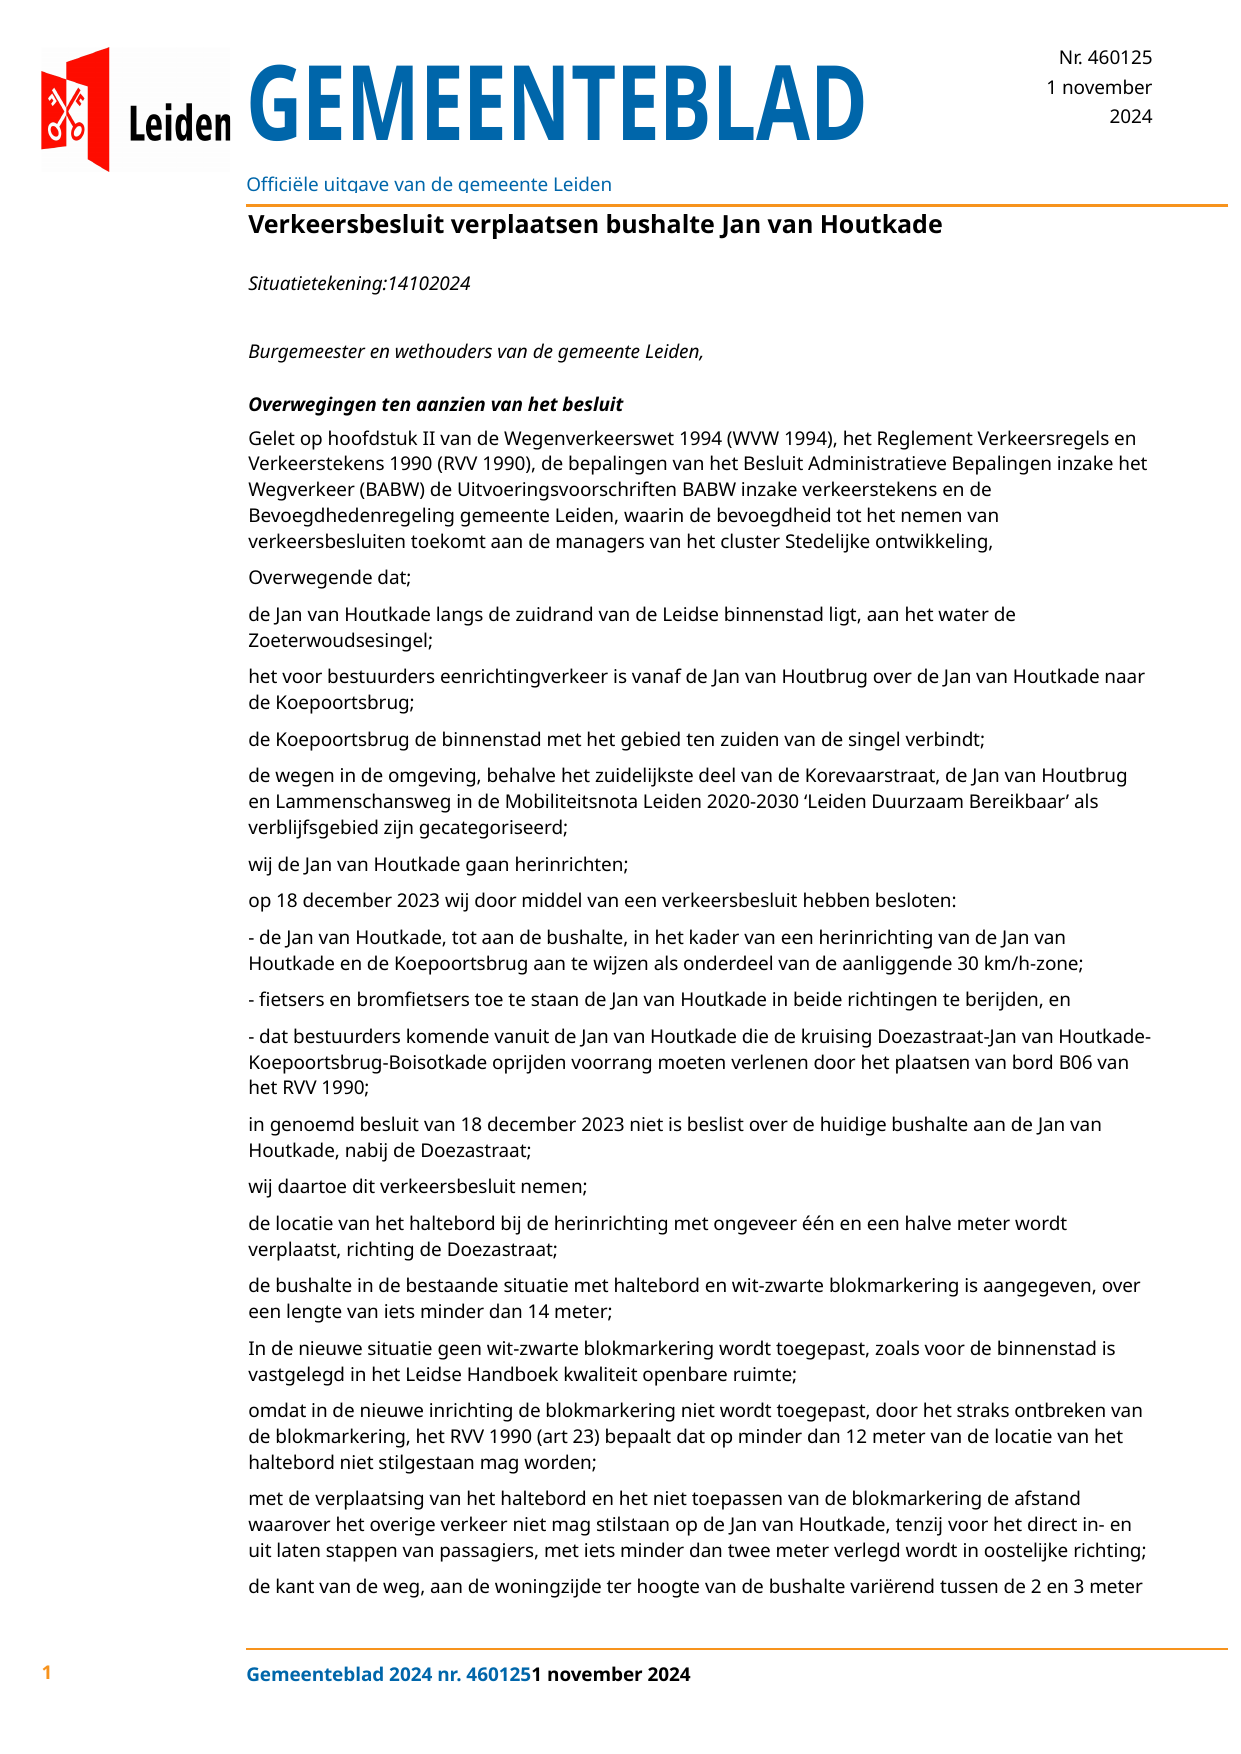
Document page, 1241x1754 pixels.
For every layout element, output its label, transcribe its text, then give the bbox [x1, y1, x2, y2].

text - dat bestuurders komende vanuit de Jan van Houtkade die de kruising Doezastraat-Jan van Houtkade-Koepoortsbrug-Boisotkade oprijden voorrang moeten verlenen door het plaatsen van bord B06 van het RVV 1990; [248, 1023, 1152, 1100]
text de Jan van Houtkade langs de zuidrand van de Leidse binnenstad ligt, aan het water de Zoeterwoudsesingel; [248, 601, 1152, 653]
text Gelet op hoofdstuk II van de Wegenverkeerswet 1994 (WVW 1994), het Reglement Verkeersregels en Verkeerstekens 1990 (RVV 1990), de bepalingen van het Besluit Administratieve Bepalingen inzake het Wegverkeer (BABW) de Uitvoeringsvoorschriften BABW inzake verkeerstekens en de Bevoegdhedenregeling gemeente Leiden, waarin de bevoegdheid tot het nemen van verkeersbesluiten toekomt aan de managers van het cluster Stedelijke ontwikkeling, [248, 425, 1152, 553]
text wij de Jan van Houtkade gaan herinrichten; [248, 851, 1152, 876]
text in genoemd besluit van 18 december 2023 niet is beslist over de huidige bushalte aan de Jan van Houtkade, nabij de Doezastraat; [248, 1111, 1152, 1163]
text de locatie van het haltebord bij de herinrichting met ongeveer één en een halve meter wordt verplaatst, richting de Doezastraat; [248, 1210, 1152, 1262]
text omdat in de nieuwe inrichting de blokmarkering niet wordt toegepast, door het straks ontbreken van de blokmarkering, het RVV 1990 (art 23) bepaalt dat op minder dan 12 meter van de locatie van het haltebord niet stilgestaan mag worden; [248, 1397, 1152, 1475]
text de wegen in de omgeving, behalve het zuidelijkste deel van de Korevaarstraat, de Jan van Houtbrug en Lammenschansweg in de Mobiliteitsnota Leiden 2020-2030 ‘Leiden Duurzaam Bereikbaar’ als verblijfsgebied zijn gecategoriseerd; [248, 763, 1152, 840]
text de kant van de weg, aan de woningzijde ter hoogte van de bushalte variërend tussen de 2 en 3 meter [248, 1574, 1152, 1599]
text op 18 december 2023 wij door middel van een verkeersbesluit hebben besloten: [248, 887, 1152, 913]
text wij daartoe dit verkeersbesluit nemen; [248, 1174, 1152, 1199]
text met de verplaatsing van het haltebord en het niet toepassen van de blokmarkering de afstand waarover het overige verkeer niet mag stilstaan op de Jan van Houtkade, tenzij voor het direct in- en uit laten stappen van passagiers, met iets minder dan twee meter verlegd wordt in oostelijke richting; [248, 1486, 1152, 1563]
text de bushalte in de bestaande situatie met haltebord en wit-zwarte blokmarkering is aangegeven, over een lengte van iets minder dan 14 meter; [248, 1273, 1152, 1324]
text In de nieuwe situatie geen wit-zwarte blokmarkering wordt toegepast, zoals voor de binnenstad is vastgelegd in het Leidse Handboek kwaliteit openbare ruimte; [248, 1335, 1152, 1387]
text Situatietekening:14102024 [248, 270, 1152, 296]
text Overwegende dat; [248, 564, 1152, 590]
text Verkeersbesluit verplaatsen bushalte Jan van Houtkade [248, 207, 1152, 241]
text - fietsers en bromfietsers toe te staan de Jan van Houtkade in beide richtingen te berijden, en [248, 986, 1152, 1012]
text - de Jan van Houtkade, tot aan de bushalte, in het kader van een herinrichting van de Jan van Houtkade en de Koepoortsbrug aan te wijzen als onderdeel van de aanliggende 30 km/h-zone; [248, 924, 1152, 976]
text Burgemeester en wethouders van de gemeente Leiden, [248, 338, 1152, 364]
text Overwegingen ten aanzien van het besluit [248, 391, 1152, 417]
text de Koepoortsbrug de binnenstad met het gebied ten zuiden van de singel verbindt; [248, 726, 1152, 752]
text het voor bestuurders eenrichtingverkeer is vanaf de Jan van Houtbrug over de Jan van Houtkade naar de Koepoortsbrug; [248, 663, 1152, 715]
picture [41, 47, 231, 172]
